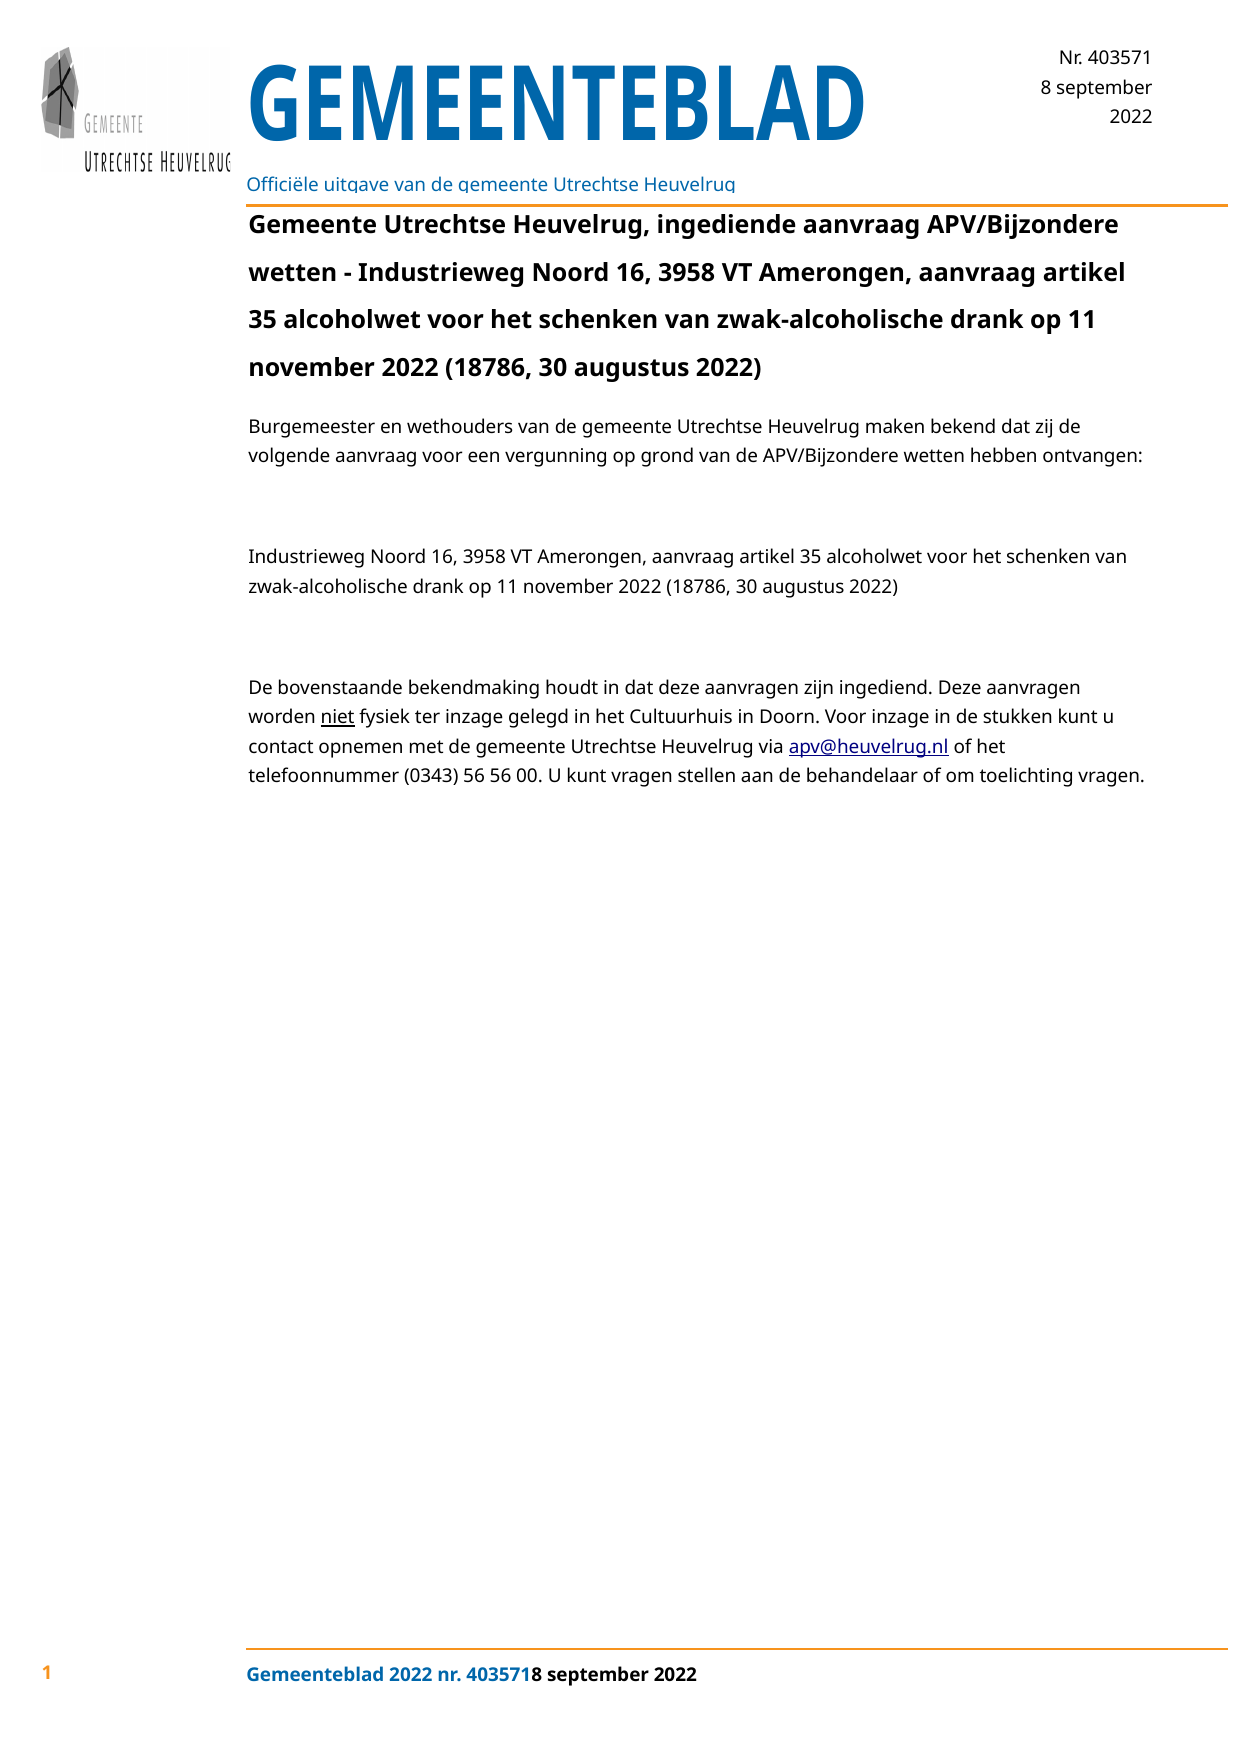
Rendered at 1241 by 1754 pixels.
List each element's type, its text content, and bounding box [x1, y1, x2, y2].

picture [41, 47, 231, 172]
text Gemeente Utrechtse Heuvelrug, ingediende aanvraag APV/Bijzondere wetten - Industrieweg Noord 16, 3958 VT Amerongen, aanvraag artikel 35 alcoholwet voor het schenken van zwak-alcoholische drank op 11 november 2022 (18786, 30 augustus 2022) [248, 207, 1152, 384]
text De bovenstaande bekendmaking houdt in dat deze aanvragen zijn ingediend. Deze aanvragen worden niet fysiek ter inzage gelegd in het Cultuurhuis in Doorn. Voor inzage in de stukken kunt u contact opnemen met de gemeente Utrechtse Heuvelrug via apv@heuvelrug.nl of het telefoonnummer (0343) 56 56 00. U kunt vragen stellen aan de behandelaar of om toelichting vragen. [248, 674, 1152, 788]
text Industrieweg Noord 16, 3958 VT Amerongen, aanvraag artikel 35 alcoholwet voor het schenken van zwak-alcoholische drank op 11 november 2022 (18786, 30 augustus 2022) [248, 543, 1152, 599]
text Burgemeester en wethouders van de gemeente Utrechtse Heuvelrug maken bekend dat zij de volgende aanvraag voor een vergunning op grond van de APV/Bijzondere wetten hebben ontvangen: [248, 413, 1152, 468]
